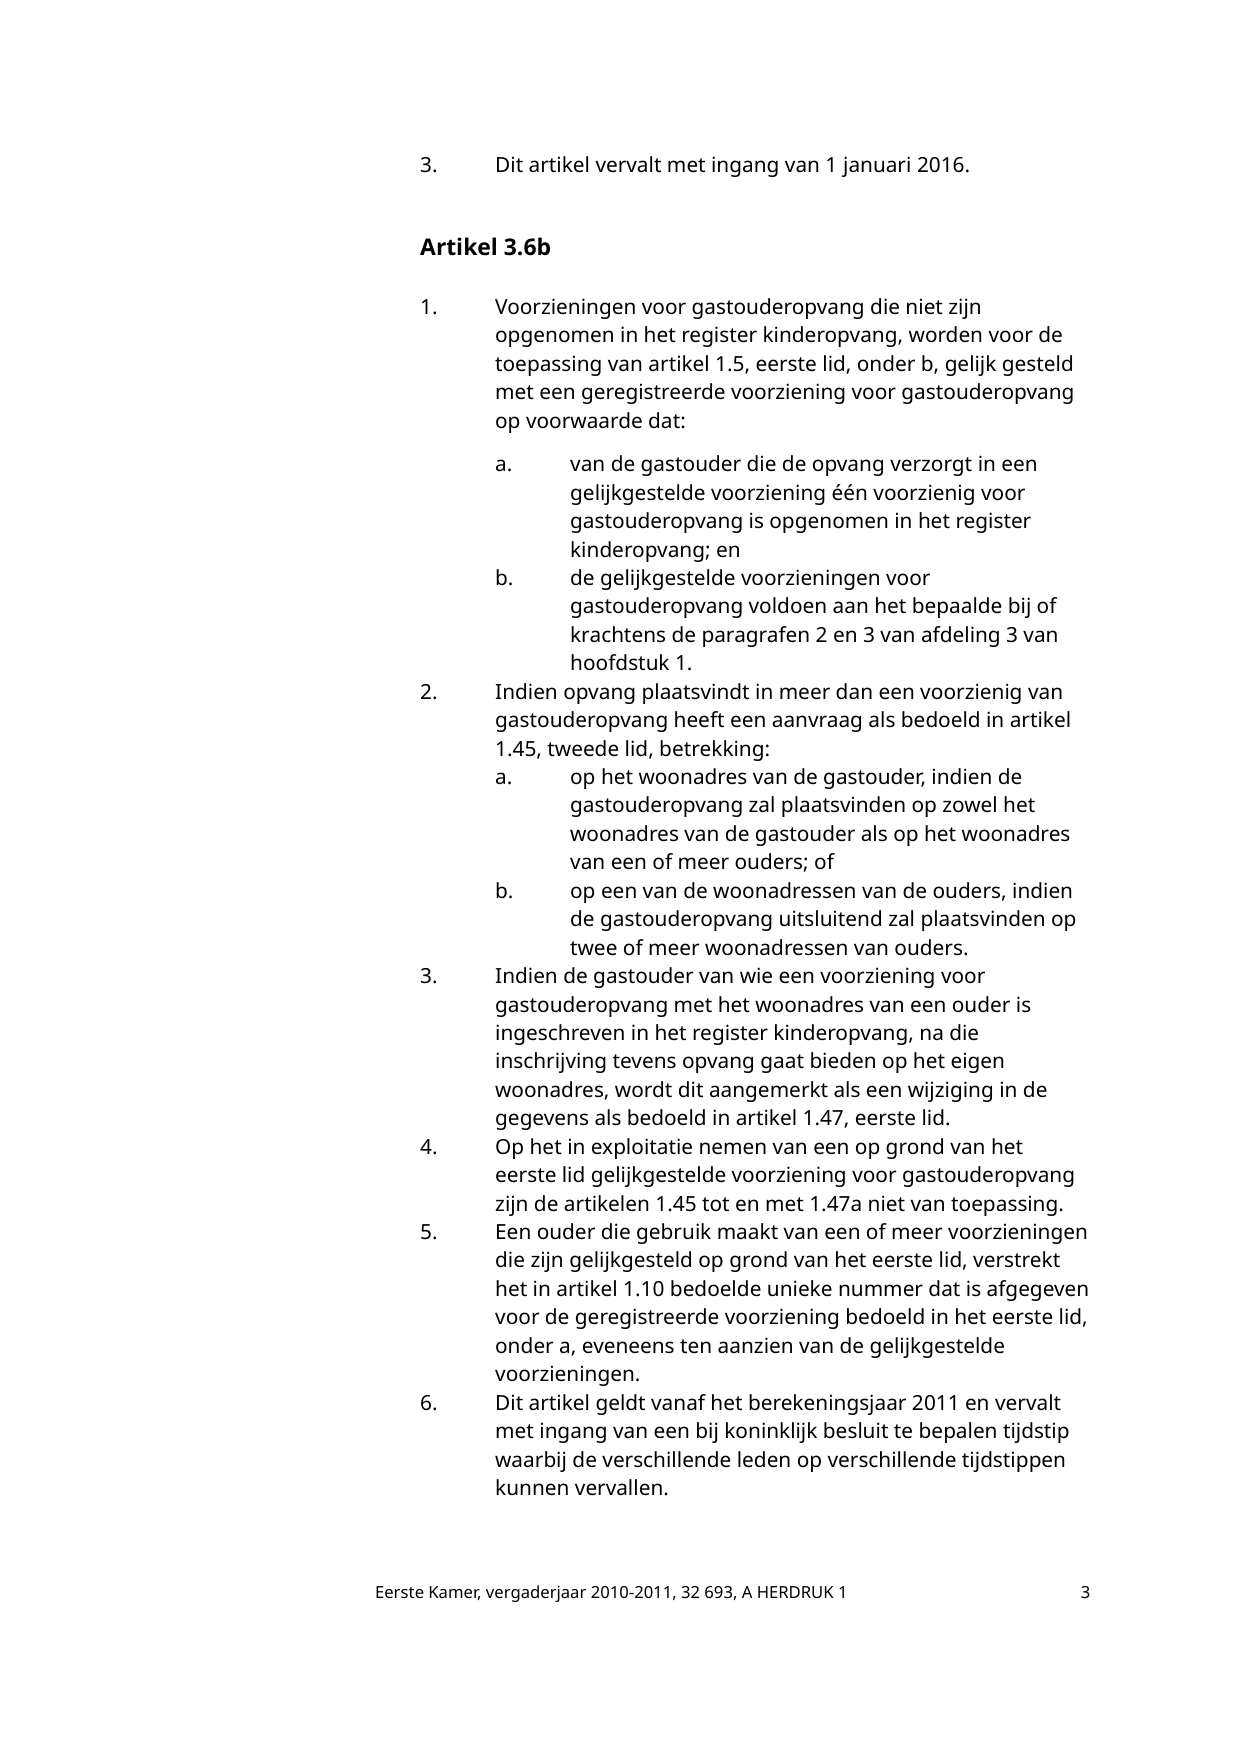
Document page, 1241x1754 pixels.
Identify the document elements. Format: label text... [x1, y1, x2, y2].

list de gelijkgestelde voorzieningen voor gastouderopvang voldoen aan het bepaalde bij of krachtens de paragrafen 2 en 3 van afdeling 3 van hoofdstuk 1. [495, 563, 1090, 677]
subtitle Artikel 3.6b [420, 231, 1090, 262]
list Dit artikel vervalt met ingang van 1 januari 2016. [420, 150, 1090, 178]
list Een ouder die gebruik maakt van een of meer voorzieningen die zijn gelijkgesteld op grond van het eerste lid, verstrekt het in artikel 1.10 bedoelde unieke nummer dat is afgegeven voor de geregistreerde voorziening bedoeld in het eerste lid, onder a, eveneens ten aanzien van de gelijkgestelde voorzieningen. [420, 1217, 1090, 1388]
list Indien de gastouder van wie een voorziening voor gastouderopvang met het woonadres van een ouder is ingeschreven in het register kinderopvang, na die inschrijving tevens opvang gaat bieden op het eigen woonadres, wordt dit aangemerkt als een wijziging in de gegevens als bedoeld in artikel 1.47, eerste lid. [420, 961, 1090, 1132]
list Indien opvang plaatsvindt in meer dan een voorzienig van gastouderopvang heeft een aanvraag als bedoeld in artikel 1.45, tweede lid, betrekking: [420, 677, 1090, 762]
list Dit artikel geldt vanaf het berekeningsjaar 2011 en vervalt met ingang van een bij koninklijk besluit te bepalen tijdstip waarbij de verschillende leden op verschillende tijdstippen kunnen vervallen. [420, 1388, 1090, 1502]
list Op het in exploitatie nemen van een op grond van het eerste lid gelijkgestelde voorziening voor gastouderopvang zijn de artikelen 1.45 tot en met 1.47a niet van toepassing. [420, 1132, 1090, 1217]
list van de gastouder die de opvang verzorgt in een gelijkgestelde voorziening één voorzienig voor gastouderopvang is opgenomen in het register kinderopvang; en [495, 449, 1090, 563]
list Voorzieningen voor gastouderopvang die niet zijn opgenomen in het register kinderopvang, worden voor de toepassing van artikel 1.5, eerste lid, onder b, gelijk gesteld met een geregistreerde voorziening voor gastouderopvang op voorwaarde dat: [420, 292, 1090, 434]
list op een van de woonadressen van de ouders, indien de gastouderopvang uitsluitend zal plaatsvinden op twee of meer woonadressen van ouders. [495, 876, 1090, 961]
list op het woonadres van de gastouder, indien de gastouderopvang zal plaatsvinden op zowel het woonadres van de gastouder als op het woonadres van een of meer ouders; of [495, 762, 1090, 876]
